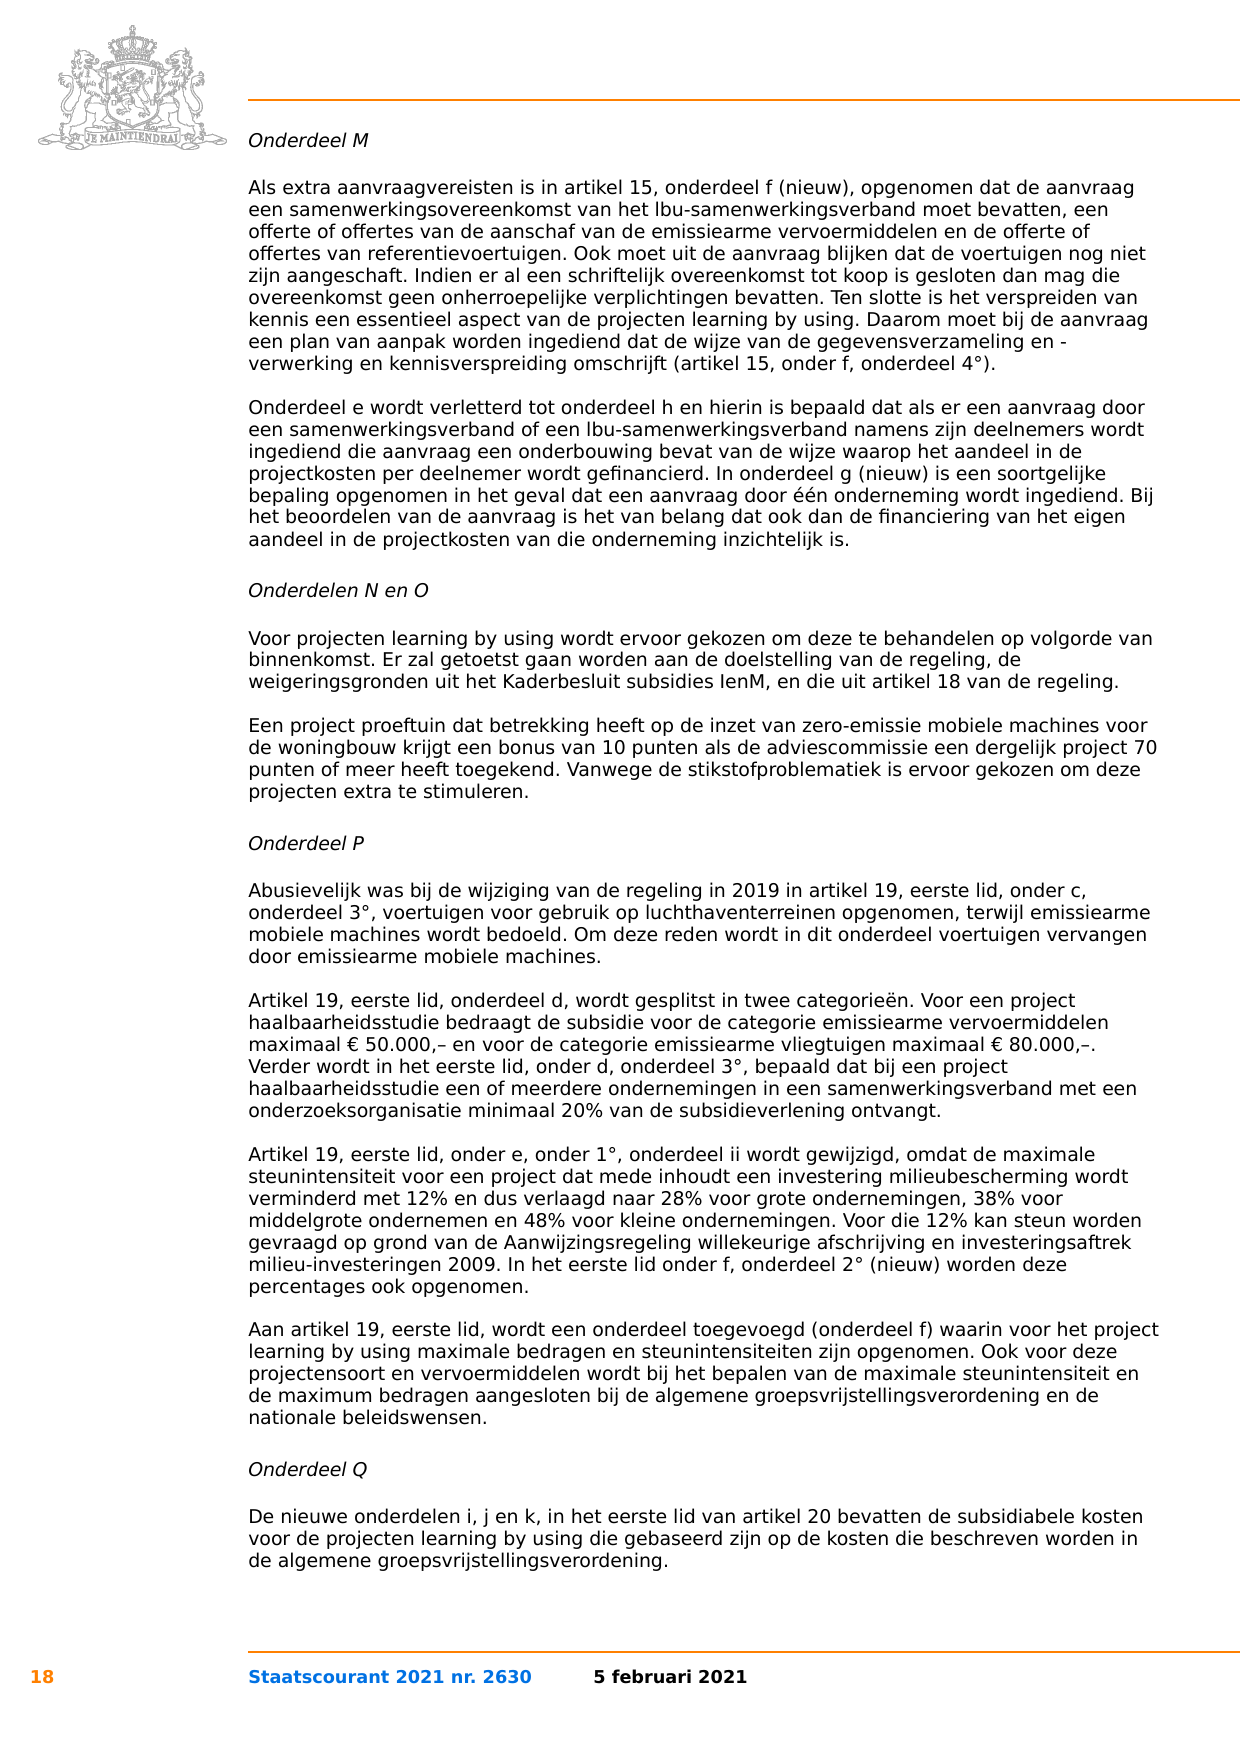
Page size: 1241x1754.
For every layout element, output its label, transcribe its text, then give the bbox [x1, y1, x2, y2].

text Als extra aanvraagvereisten is in artikel 15, onderdeel f (nieuw), opgenomen dat de aanvraag een samenwerkingsovereenkomst van het lbu-samenwerkingsverband moet bevatten, een offerte of offertes van de aanschaf van de emissiearme vervoermiddelen en de offerte of offertes van referentievoertuigen. Ook moet uit de aanvraag blijken dat de voertuigen nog niet zijn aangeschaft. Indien er al een schriftelijk overeenkomst tot koop is gesloten dan mag die overeenkomst geen onherroepelijke verplichtingen bevatten. Ten slotte is het verspreiden van kennis een essentieel aspect van de projecten learning by using. Daarom moet bij de aanvraag een plan van aanpak worden ingediend dat de wijze van de gegevensverzameling en -verwerking en kennisverspreiding omschrijft (artikel 15, onder f, onderdeel 4°). [248, 177, 1163, 375]
subtitle Onderdelen N en O [248, 580, 1163, 602]
text Onderdeel e wordt verletterd tot onderdeel h en hierin is bepaald dat als er een aanvraag door een samenwerkingsverband of een lbu-samenwerkingsverband namens zijn deelnemers wordt ingediend die aanvraag een onderbouwing bevat van de wijze waarop het aandeel in de projectkosten per deelnemer wordt gefinancierd. In onderdeel g (nieuw) is een soortgelijke bepaling opgenomen in het geval dat een aanvraag door één onderneming wordt ingediend. Bij het beoordelen van de aanvraag is het van belang dat ook dan de financiering van het eigen aandeel in de projectkosten van die onderneming inzichtelijk is. [248, 397, 1163, 550]
text De nieuwe onderdelen i, j en k, in het eerste lid van artikel 20 bevatten de subsidiabele kosten voor de projecten learning by using die gebaseerd zijn op de kosten die beschreven worden in de algemene groepsvrijstellingsverordening. [248, 1506, 1163, 1572]
subtitle Onderdeel P [248, 833, 1163, 855]
text Artikel 19, eerste lid, onderdeel d, wordt gesplitst in twee categorieën. Voor een project haalbaarheidsstudie bedraagt de subsidie voor de categorie emissiearme vervoermiddelen maximaal € 50.000,– en voor de categorie emissiearme vliegtuigen maximaal € 80.000,–. Verder wordt in het eerste lid, onder d, onderdeel 3°, bepaald dat bij een project haalbaarheidsstudie een of meerdere ondernemingen in een samenwerkingsverband met een onderzoeksorganisatie minimaal 20% van de subsidieverlening ontvangt. [248, 990, 1163, 1122]
text Artikel 19, eerste lid, onder e, onder 1°, onderdeel ii wordt gewijzigd, omdat de maximale steunintensiteit voor een project dat mede inhoudt een investering milieubescherming wordt verminderd met 12% en dus verlaagd naar 28% voor grote ondernemingen, 38% voor middelgrote ondernemen en 48% voor kleine ondernemingen. Voor die 12% kan steun worden gevraagd op grond van de Aanwijzingsregeling willekeurige afschrijving en investeringsaftrek milieu-investeringen 2009. In het eerste lid onder f, onderdeel 2° (nieuw) worden deze percentages ook opgenomen. [248, 1144, 1163, 1297]
subtitle Onderdeel Q [248, 1459, 1163, 1481]
text Abusievelijk was bij de wijziging van de regeling in 2019 in artikel 19, eerste lid, onder c, onderdeel 3°, voertuigen voor gebruik op luchthaventerreinen opgenomen, terwijl emissiearme mobiele machines wordt bedoeld. Om deze reden wordt in dit onderdeel voertuigen vervangen door emissiearme mobiele machines. [248, 880, 1163, 968]
subtitle Onderdeel M [248, 130, 1163, 152]
picture [38, 25, 227, 150]
text Aan artikel 19, eerste lid, wordt een onderdeel toegevoegd (onderdeel f) waarin voor het project learning by using maximale bedragen en steunintensiteiten zijn opgenomen. Ook voor deze projectensoort en vervoermiddelen wordt bij het bepalen van de maximale steunintensiteit en de maximum bedragen aangesloten bij de algemene groepsvrijstellingsverordening en de nationale beleidswensen. [248, 1319, 1163, 1429]
text Voor projecten learning by using wordt ervoor gekozen om deze te behandelen op volgorde van binnenkomst. Er zal getoetst gaan worden aan de doelstelling van de regeling, de weigeringsgronden uit het Kaderbesluit subsidies IenM, en die uit artikel 18 van de regeling. [248, 627, 1163, 693]
text Een project proeftuin dat betrekking heeft op de inzet van zero-emissie mobiele machines voor de woningbouw krijgt een bonus van 10 punten als de adviescommissie een dergelijk project 70 punten of meer heeft toegekend. Vanwege de stikstofproblematiek is ervoor gekozen om deze projecten extra te stimuleren. [248, 715, 1163, 803]
